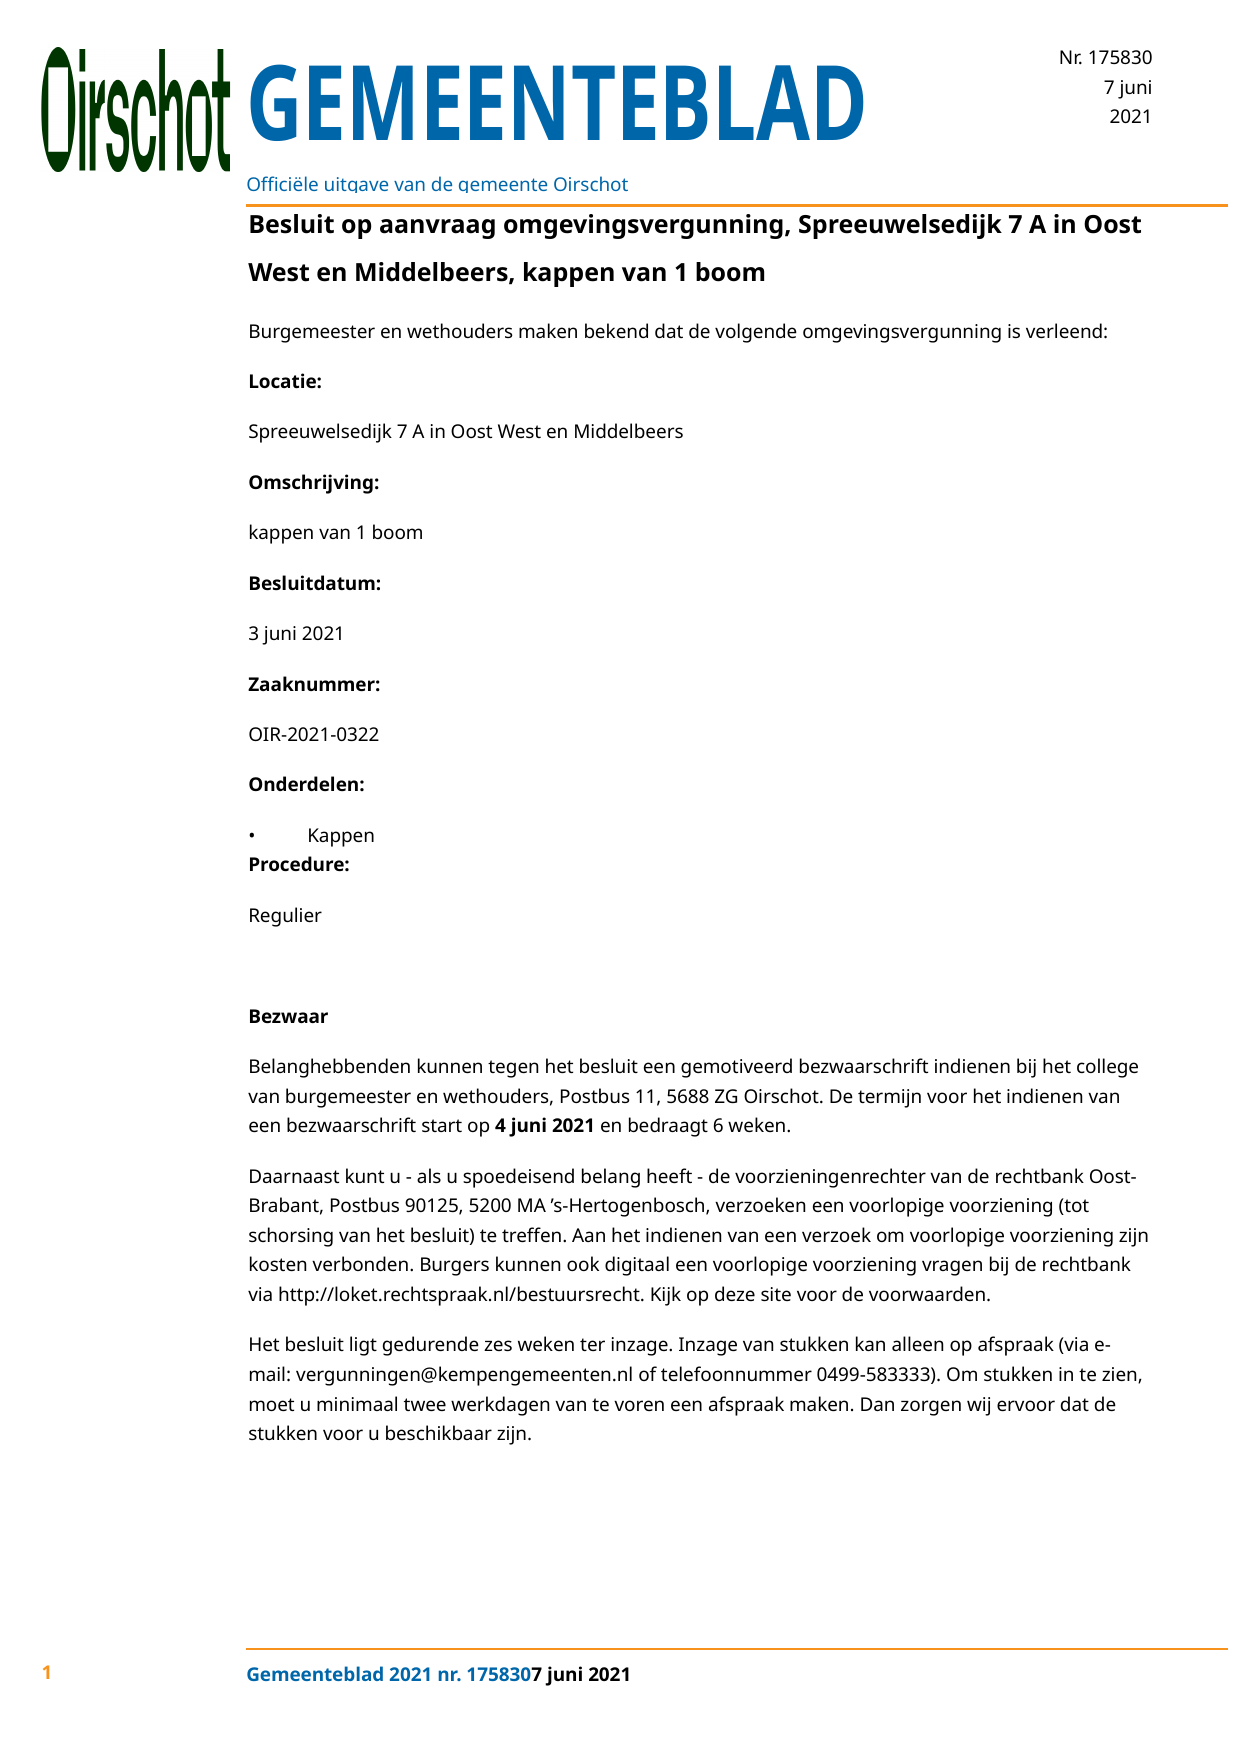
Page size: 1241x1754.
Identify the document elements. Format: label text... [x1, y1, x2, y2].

text Burgemeester en wethouders maken bekend dat de volgende omgevingsvergunning is verleend: [248, 318, 1152, 344]
text OIR-2021-0322 [248, 721, 1152, 747]
text Regulier [248, 902, 1152, 928]
text Omschrijving: [248, 469, 1152, 495]
text Besluit op aanvraag omgevingsvergunning, Spreeuwelsedijk 7 A in Oost West en Middelbeers, kappen van 1 boom [248, 207, 1152, 288]
text Bezwaar [248, 1003, 1152, 1029]
text kappen van 1 boom [248, 519, 1152, 545]
text Besluitdatum: [248, 570, 1152, 596]
text Procedure: [248, 852, 1152, 877]
text Het besluit ligt gedurende zes weken ter inzage. Inzage van stukken kan alleen op afspraak (via e-mail: vergunningen@kempengemeenten.nl of telefoonnummer 0499-583333). Om stukken in te zien, moet u minimaal twee werkdagen van te voren een afspraak maken. Dan zorgen wij ervoor dat de stukken voor u beschikbaar zijn. [248, 1332, 1152, 1446]
list Kappen [248, 822, 1152, 848]
text 3 juni 2021 [248, 620, 1152, 646]
text Belanghebbenden kunnen tegen het besluit een gemotiveerd bezwaarschrift indienen bij het college van burgemeester en wethouders, Postbus 11, 5688 ZG Oirschot. De termijn voor het indienen van een bezwaarschrift start op 4 juni 2021 en bedraagt 6 weken. [248, 1053, 1152, 1138]
text Spreeuwelsedijk 7 A in Oost West en Middelbeers [248, 419, 1152, 444]
text Daarnaast kunt u - als u spoedeisend belang heeft - de voorzieningenrechter van de rechtbank Oost-Brabant, Postbus 90125, 5200 MA ’s-Hertogenbosch, verzoeken een voorlopige voorziening (tot schorsing van het besluit) te treffen. Aan het indienen van een verzoek om voorlopige voorziening zijn kosten verbonden. Burgers kunnen ook digitaal een voorlopige voorziening vragen bij de rechtbank via http://loket.rechtspraak.nl/bestuursrecht. Kijk op deze site voor de voorwaarden. [248, 1163, 1152, 1307]
text Locatie: [248, 368, 1152, 394]
text Zaaknummer: [248, 671, 1152, 697]
picture [41, 47, 231, 172]
text Onderdelen: [248, 772, 1152, 797]
